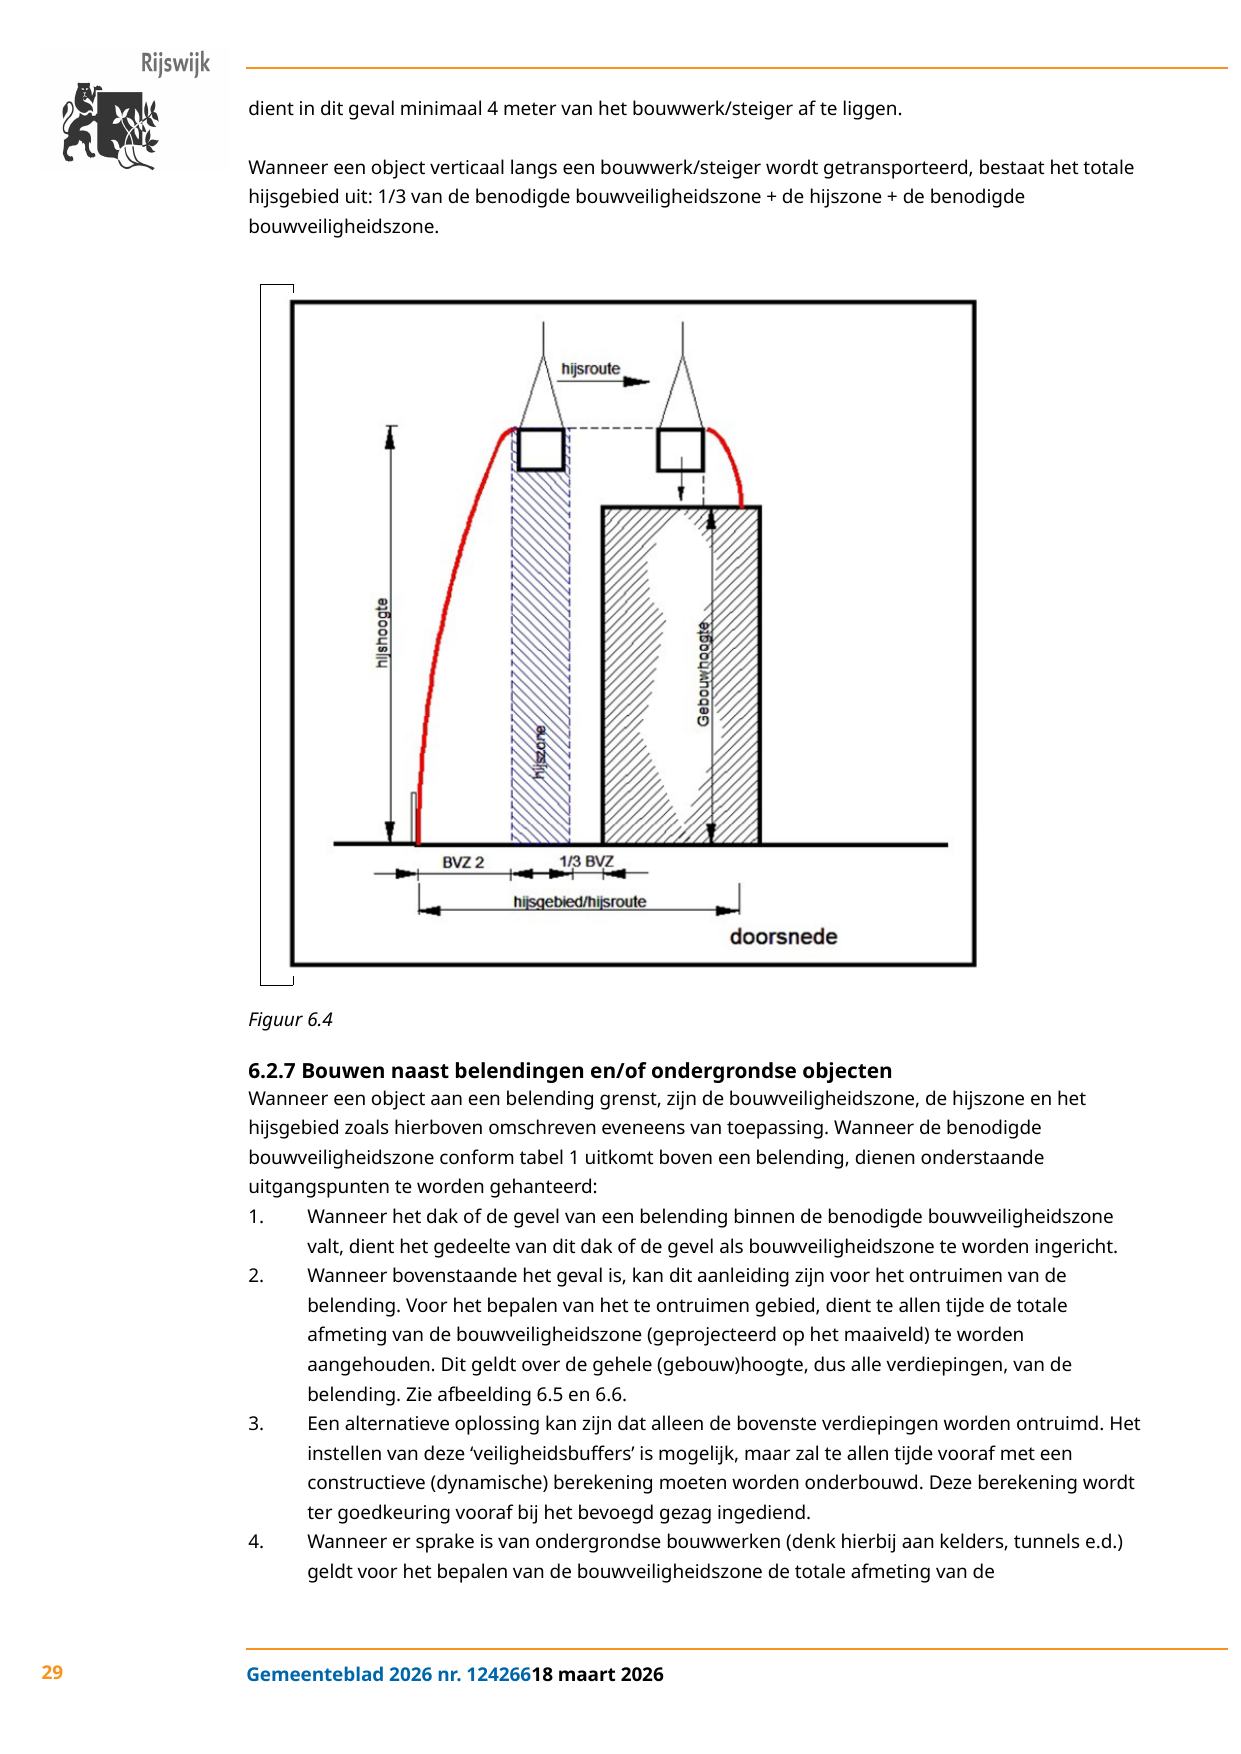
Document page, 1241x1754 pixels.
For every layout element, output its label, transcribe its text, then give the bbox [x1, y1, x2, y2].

text Figuur 6.4 [248, 1006, 1152, 1032]
list Een alternatieve oplossing kan zijn dat alleen de bovenste verdiepingen worden ontruimd. Het instellen van deze ‘veiligheidsbuffers’ is mogelijk, maar zal te allen tijde vooraf met een constructieve (dynamische) berekening moeten worden onderbouwd. Deze berekening wordt ter goedkeuring vooraf bij het bevoegd gezag ingediend. [248, 1410, 1152, 1525]
text 6.2.7 Bouwen naast belendingen en/of ondergrondse objecten [248, 1057, 1152, 1085]
text Wanneer een object verticaal langs een bouwwerk/steiger wordt getransporteerd, bestaat het totale hijsgebied uit: 1/3 van de benodigde bouwveiligheidszone + de hijszone + de benodigde bouwveiligheidszone. [248, 154, 1152, 239]
picture [268, 293, 978, 976]
picture [41, 47, 231, 172]
list Wanneer het dak of de gevel van een belending binnen de benodigde bouwveiligheidszone valt, dient het gedeelte van dit dak of de gevel als bouwveiligheidszone te worden ingericht. [248, 1203, 1152, 1259]
text dient in dit geval minimaal 4 meter van het bouwwerk/steiger af te liggen. [248, 95, 1152, 121]
list Wanneer er sprake is van ondergrondse bouwwerken (denk hierbij aan kelders, tunnels e.d.) geldt voor het bepalen van de bouwveiligheidszone de totale afmeting van de [248, 1529, 1152, 1584]
list Wanneer bovenstaande het geval is, kan dit aanleiding zijn voor het ontruimen van de belending. Voor het bepalen van het te ontruimen gebied, dient te allen tijde de totale afmeting van de bouwveiligheidszone (geprojecteerd op het maaiveld) te worden aangehouden. Dit geldt over de gehele (gebouw)hoogte, dus alle verdiepingen, van de belending. Zie afbeelding 6.5 en 6.6. [248, 1262, 1152, 1407]
text Wanneer een object aan een belending grenst, zijn de bouwveiligheidszone, de hijszone en het hijsgebied zoals hierboven omschreven eveneens van toepassing. Wanneer de benodigde bouwveiligheidszone conform tabel 1 uitkomt boven een belending, dienen onderstaande uitgangspunten te worden gehanteerd: [248, 1085, 1152, 1199]
